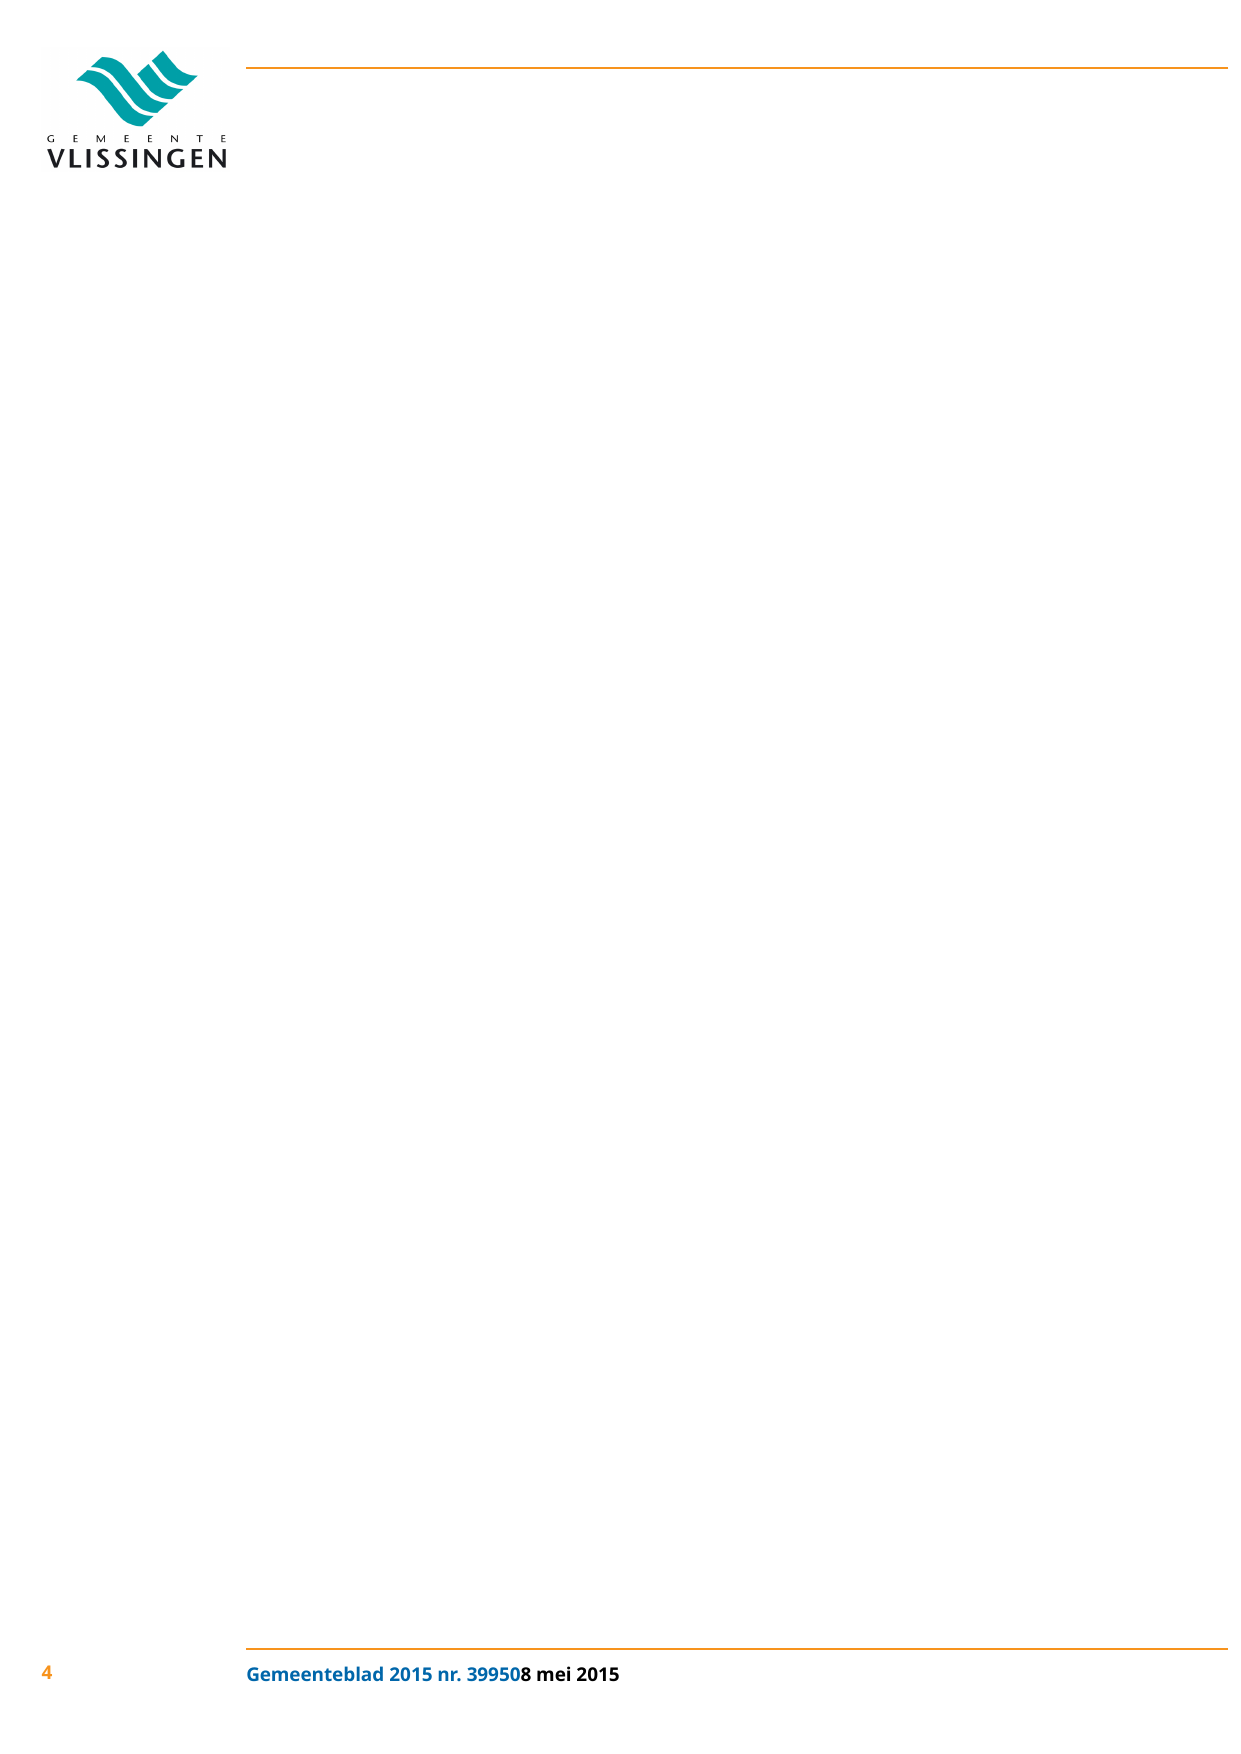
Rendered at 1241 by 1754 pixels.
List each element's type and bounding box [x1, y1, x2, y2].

picture [41, 47, 231, 172]
